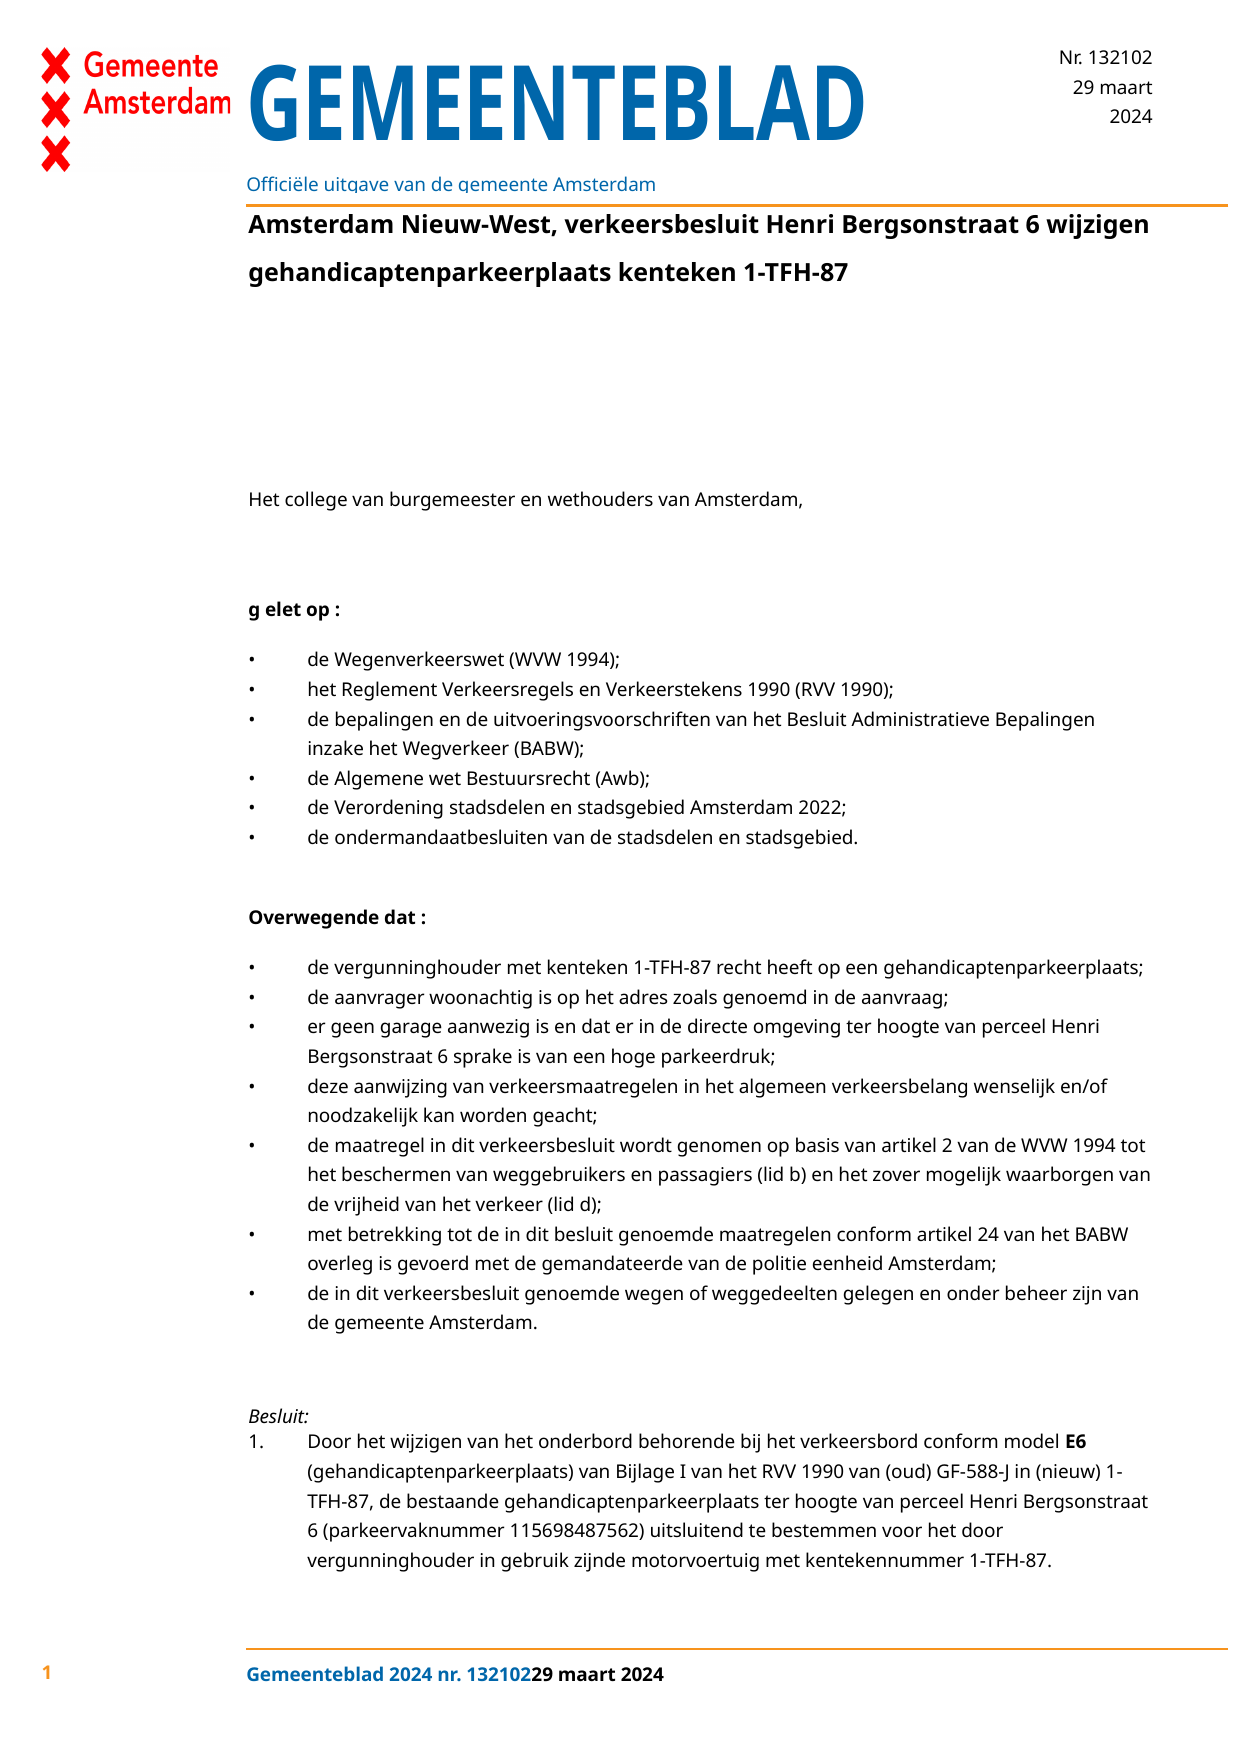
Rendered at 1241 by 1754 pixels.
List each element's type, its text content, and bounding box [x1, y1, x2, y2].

list de Algemene wet Bestuursrecht (Awb); [248, 765, 1152, 791]
text Besluit: [248, 1403, 1152, 1429]
list deze aanwijzing van verkeersmaatregelen in het algemeen verkeersbelang wenselijk en/of noodzakelijk kan worden geacht; [248, 1073, 1152, 1128]
list de maatregel in dit verkeersbesluit wordt genomen op basis van artikel 2 van de WVW 1994 tot het beschermen van weggebruikers en passagiers (lid b) en het zover mogelijk waarborgen van de vrijheid van het verkeer (lid d); [248, 1132, 1152, 1217]
text Amsterdam Nieuw-West, verkeersbesluit Henri Bergsonstraat 6 wijzigen gehandicaptenparkeerplaats kenteken 1-TFH-87 [248, 207, 1152, 288]
list de Verordening stadsdelen en stadsgebied Amsterdam 2022; [248, 794, 1152, 820]
list de in dit verkeersbesluit genoemde wegen of weggedeelten gelegen en onder beheer zijn van de gemeente Amsterdam. [248, 1280, 1152, 1335]
text g elet op : [248, 596, 1152, 622]
list de aanvrager woonachtig is op het adres zoals genoemd in de aanvraag; [248, 984, 1152, 1010]
list met betrekking tot de in dit besluit genoemde maatregelen conform artikel 24 van het BABW overleg is gevoerd met de gemandateerde van de politie eenheid Amsterdam; [248, 1221, 1152, 1276]
list de bepalingen en de uitvoeringsvoorschriften van het Besluit Administratieve Bepalingen inzake het Wegverkeer (BABW); [248, 706, 1152, 761]
list Door het wijzigen van het onderbord behorende bij het verkeersbord conform model E6 (gehandicaptenparkeerplaats) van Bijlage I van het RVV 1990 van (oud) GF-588-J in (nieuw) 1-TFH-87, de bestaande gehandicaptenparkeerplaats ter hoogte van perceel Henri Bergsonstraat 6 (parkeervaknummer 115698487562) uitsluitend te bestemmen voor het door vergunninghouder in gebruik zijnde motorvoertuig met kentekennummer 1-TFH-87. [248, 1429, 1152, 1573]
list de vergunninghouder met kenteken 1-TFH-87 recht heeft op een gehandicaptenparkeerplaats; [248, 954, 1152, 980]
list er geen garage aanwezig is en dat er in de directe omgeving ter hoogte van perceel Henri Bergsonstraat 6 sprake is van een hoge parkeerdruk; [248, 1014, 1152, 1069]
list het Reglement Verkeersregels en Verkeerstekens 1990 (RVV 1990); [248, 676, 1152, 702]
picture [41, 47, 231, 172]
list de ondermandaatbesluiten van de stadsdelen en stadsgebied. [248, 824, 1152, 850]
text Het college van burgemeester en wethouders van Amsterdam, [248, 487, 1152, 512]
list de Wegenverkeerswet (WVW 1994); [248, 647, 1152, 672]
text Overwegende dat : [248, 904, 1152, 930]
